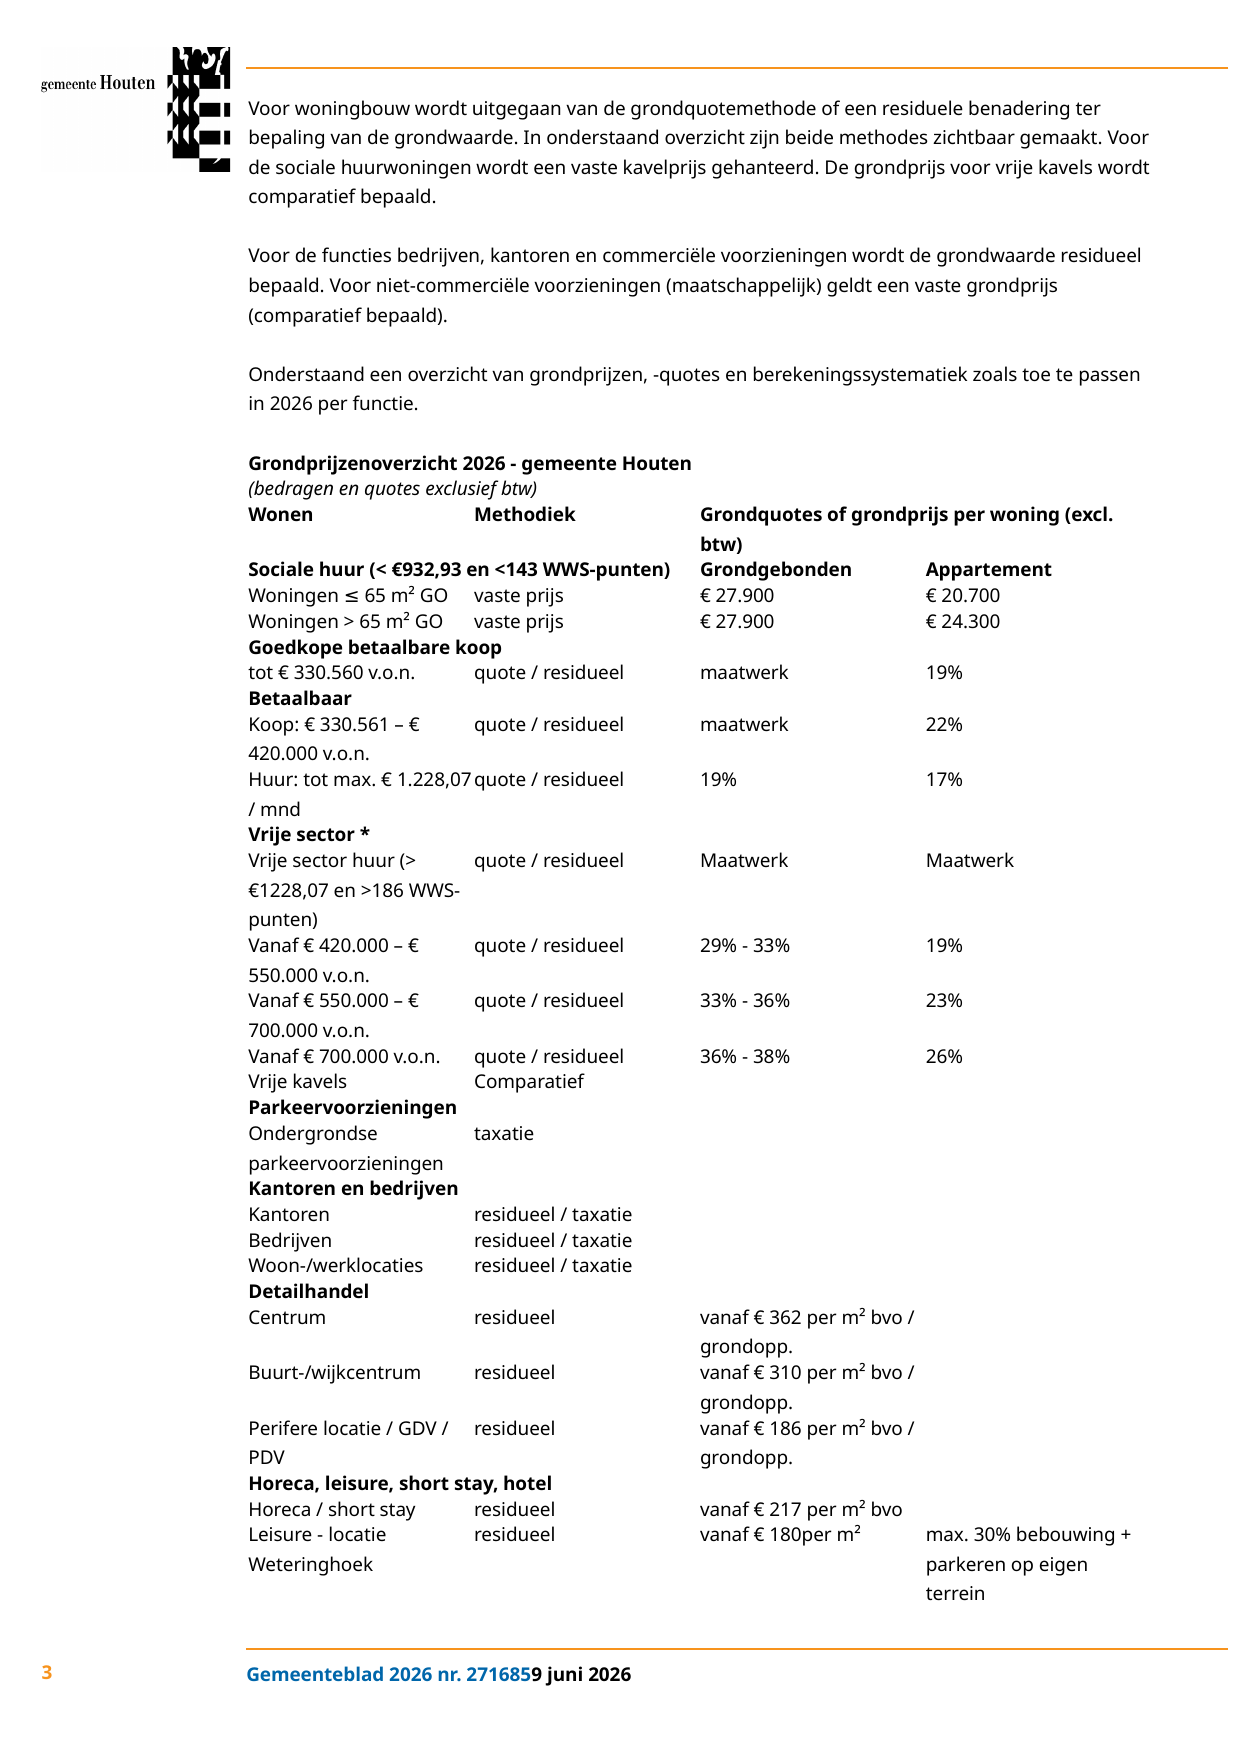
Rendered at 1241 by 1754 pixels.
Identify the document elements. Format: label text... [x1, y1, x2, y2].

table_cell Maatwerk [700, 848, 926, 932]
table_cell quote / residueel [474, 711, 700, 766]
table_cell Vrije sector * [248, 822, 1152, 847]
table_cell residueel [474, 1304, 700, 1359]
table_cell 26% [926, 1043, 1152, 1069]
text Voor de functies bedrijven, kantoren en commerciële voorzieningen wordt de grondwaarde residueel bepaald. Voor niet-commerciële voorzieningen (maatschappelijk) geldt een vaste grondprijs (comparatief bepaald). [248, 243, 1152, 328]
table_cell [926, 1304, 1152, 1359]
picture [41, 47, 231, 172]
table_cell quote / residueel [474, 988, 700, 1043]
table_cell [926, 1227, 1152, 1253]
table_cell residueel / taxatie [474, 1253, 700, 1278]
table_cell Horeca / short stay [248, 1496, 474, 1521]
table_cell 19% [700, 766, 926, 822]
table_cell residueel [474, 1521, 700, 1606]
table_cell Betaalbaar [248, 685, 1152, 711]
text Voor woningbouw wordt uitgegaan van de grondquotemethode of een residuele benadering ter bepaling van de grondwaarde. In onderstaand overzicht zijn beide methodes zichtbaar gemaakt. Voor de sociale huurwoningen wordt een vaste kavelprijs gehanteerd. De grondprijs voor vrije kavels wordt comparatief bepaald. [248, 95, 1152, 209]
table_cell Woningen > 65 m² GO [248, 608, 474, 634]
table_cell Vanaf € 700.000 v.o.n. [248, 1043, 474, 1069]
table_cell Woon-/werklocaties [248, 1253, 474, 1278]
table_cell (bedragen en quotes exclusief btw) [248, 476, 1152, 501]
table_cell Wonen [248, 501, 474, 557]
table_cell max. 30% bebouwing + parkeren op eigen terrein [926, 1521, 1152, 1606]
table_cell Methodiek [474, 501, 700, 557]
table_cell 19% [926, 932, 1152, 988]
table_cell Appartement [926, 557, 1152, 582]
table_cell [700, 1120, 926, 1175]
table_cell [926, 1496, 1152, 1521]
table_cell Vrije kavels [248, 1069, 474, 1094]
table_cell Woningen ≤ 65 m² GO [248, 583, 474, 608]
table_cell vanaf € 186 per m² bvo / grondopp. [700, 1415, 926, 1470]
table_cell Kantoren en bedrijven [248, 1175, 1152, 1201]
table_cell quote / residueel [474, 660, 700, 685]
table_cell vaste prijs [474, 608, 700, 634]
table_cell Goedkope betaalbare koop [248, 634, 1152, 659]
table_cell [926, 1120, 1152, 1175]
table_cell vaste prijs [474, 583, 700, 608]
table_cell Horeca, leisure, short stay, hotel [248, 1470, 1152, 1496]
table_cell residueel [474, 1415, 700, 1470]
table_cell [926, 1415, 1152, 1470]
table_cell [926, 1201, 1152, 1227]
table_cell 29% - 33% [700, 932, 926, 988]
table_cell Detailhandel [248, 1278, 1152, 1304]
table_cell Kantoren [248, 1201, 474, 1227]
table_cell Sociale huur (< €932,93 en <143 WWS-punten) [248, 557, 700, 582]
table_cell [926, 1253, 1152, 1278]
table_cell quote / residueel [474, 766, 700, 822]
table_cell Perifere locatie / GDV / PDV [248, 1415, 474, 1470]
table_cell Grondgebonden [700, 557, 926, 582]
table_cell € 20.700 [926, 583, 1152, 608]
table_cell residueel / taxatie [474, 1201, 700, 1227]
table_cell quote / residueel [474, 848, 700, 932]
table_cell maatwerk [700, 660, 926, 685]
table_cell [700, 1201, 926, 1227]
table_cell € 27.900 [700, 583, 926, 608]
table_cell [926, 1359, 1152, 1415]
table_cell residueel [474, 1359, 700, 1415]
table_cell Grondquotes of grondprijs per woning (excl. btw) [700, 501, 1152, 557]
table_cell Bedrijven [248, 1227, 474, 1253]
table_cell 33% - 36% [700, 988, 926, 1043]
text Onderstaand een overzicht van grondprijzen, -quotes en berekeningssystematiek zoals toe te passen in 2026 per functie. [248, 361, 1152, 416]
table_cell Comparatief [474, 1069, 700, 1094]
table_cell vanaf € 180per m² [700, 1521, 926, 1606]
table_cell [700, 1069, 926, 1094]
table_cell residueel [474, 1496, 700, 1521]
table_cell [926, 1069, 1152, 1094]
table_cell vanaf € 362 per m² bvo / grondopp. [700, 1304, 926, 1359]
table_header Grondprijzenoverzicht 2026 - gemeente Houten [248, 450, 1152, 476]
table_cell taxatie [474, 1120, 700, 1175]
table_cell [700, 1227, 926, 1253]
table_cell Maatwerk [926, 848, 1152, 932]
table_cell [700, 1253, 926, 1278]
table_cell Leisure - locatie Weteringhoek [248, 1521, 474, 1606]
table_cell Ondergrondse parkeervoorzieningen [248, 1120, 474, 1175]
table_cell tot € 330.560 v.o.n. [248, 660, 474, 685]
table_cell Vanaf € 550.000 – € 700.000 v.o.n. [248, 988, 474, 1043]
table_cell Huur: tot max. € 1.228,07 / mnd [248, 766, 474, 822]
table_cell 22% [926, 711, 1152, 766]
table_cell 23% [926, 988, 1152, 1043]
table_cell Centrum [248, 1304, 474, 1359]
table_cell maatwerk [700, 711, 926, 766]
table_cell Koop: € 330.561 – € 420.000 v.o.n. [248, 711, 474, 766]
table_cell Buurt-/wijkcentrum [248, 1359, 474, 1415]
table_cell 17% [926, 766, 1152, 822]
table_cell residueel / taxatie [474, 1227, 700, 1253]
table_cell Parkeervoorzieningen [248, 1094, 1152, 1120]
table_cell quote / residueel [474, 932, 700, 988]
table_cell 19% [926, 660, 1152, 685]
table_cell Vanaf € 420.000 – € 550.000 v.o.n. [248, 932, 474, 988]
table_cell € 24.300 [926, 608, 1152, 634]
table_cell Vrije sector huur (> €1228,07 en >186 WWS-punten) [248, 848, 474, 932]
table_cell quote / residueel [474, 1043, 700, 1069]
table_cell € 27.900 [700, 608, 926, 634]
table_cell vanaf € 310 per m² bvo / grondopp. [700, 1359, 926, 1415]
table_cell vanaf € 217 per m² bvo [700, 1496, 926, 1521]
table_cell 36% - 38% [700, 1043, 926, 1069]
